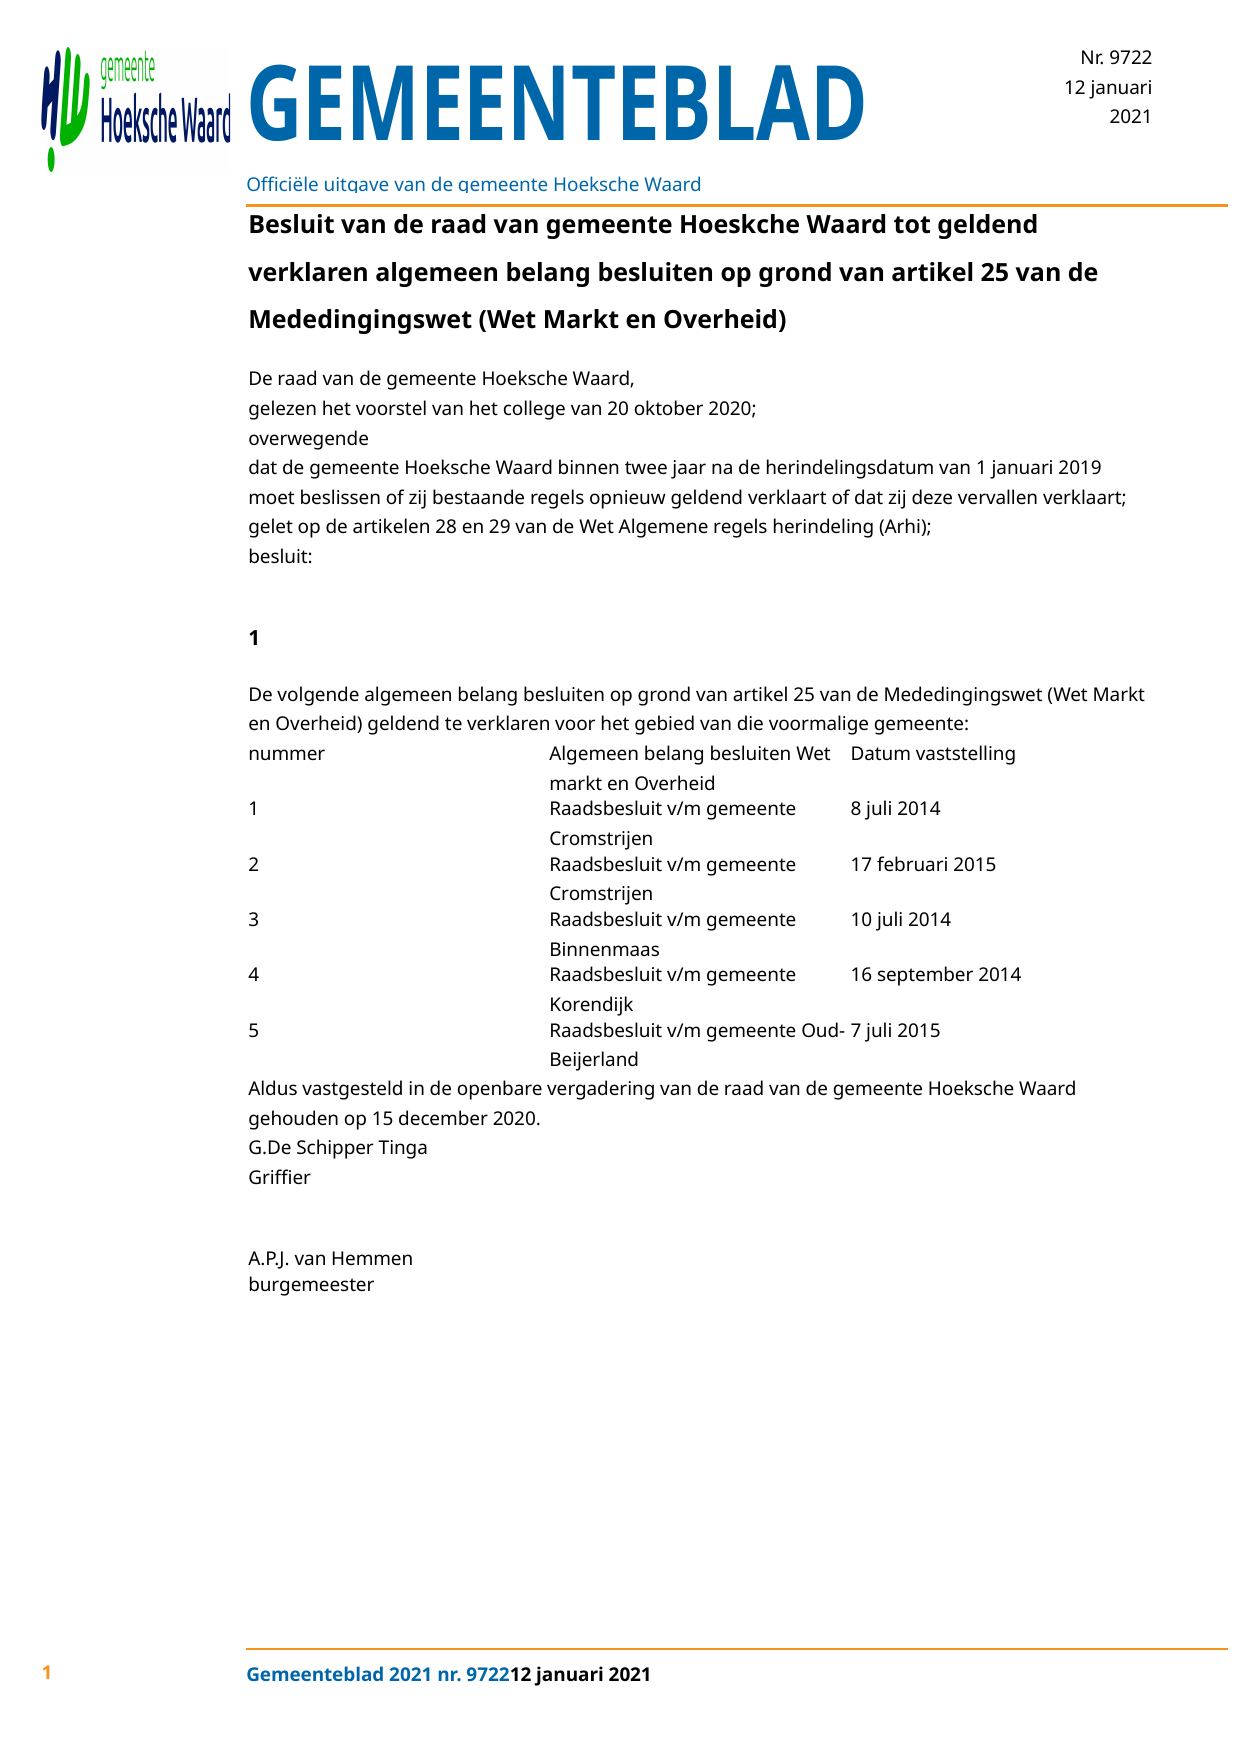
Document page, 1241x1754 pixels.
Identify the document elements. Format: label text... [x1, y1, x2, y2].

table_cell Raadsbesluit v/m gemeente Oud-Beijerland [549, 1017, 850, 1072]
table_cell Raadsbesluit v/m gemeente Cromstrijen [549, 796, 850, 851]
text A.P.J. van Hemmen [248, 1245, 1152, 1271]
table_cell Raadsbesluit v/m gemeente Cromstrijen [549, 851, 850, 906]
table_cell 10 juli 2014 [850, 906, 1152, 962]
table_header nummer [248, 740, 549, 796]
text De volgende algemeen belang besluiten op grond van artikel 25 van de Mededingingswet (Wet Markt en Overheid) geldend te verklaren voor het gebied van die voormalige gemeente: [248, 681, 1152, 736]
text overwegende [248, 425, 1152, 450]
table_cell 7 juli 2015 [850, 1017, 1152, 1072]
text Aldus vastgesteld in de openbare vergadering van de raad van de gemeente Hoeksche Waard gehouden op 15 december 2020. [248, 1075, 1152, 1131]
table_cell 3 [248, 906, 549, 962]
text Besluit van de raad van gemeente Hoeskche Waard tot geldend verklaren algemeen belang besluiten op grond van artikel 25 van de Mededingingswet (Wet Markt en Overheid) [248, 207, 1152, 336]
table_cell 5 [248, 1017, 549, 1072]
table_cell 8 juli 2014 [850, 796, 1152, 851]
text Griffier [248, 1164, 1152, 1190]
text besluit: [248, 543, 1152, 569]
table_header Algemeen belang besluiten Wet markt en Overheid [549, 740, 850, 796]
text G.De Schipper Tinga [248, 1134, 1152, 1160]
text gelezen het voorstel van het college van 20 oktober 2020; [248, 395, 1152, 421]
picture [41, 47, 231, 172]
text burgemeester [248, 1271, 1152, 1297]
table_cell 16 september 2014 [850, 962, 1152, 1017]
table_cell 2 [248, 851, 549, 906]
text dat de gemeente Hoeksche Waard binnen twee jaar na de herindelingsdatum van 1 januari 2019 moet beslissen of zij bestaande regels opnieuw geldend verklaart of dat zij deze vervallen verklaart; [248, 454, 1152, 509]
table_header Datum vaststelling [850, 740, 1152, 796]
text 1 [248, 623, 1152, 651]
table_cell Raadsbesluit v/m gemeente Korendijk [549, 962, 850, 1017]
text gelet op de artikelen 28 en 29 van de Wet Algemene regels herindeling (Arhi); [248, 513, 1152, 539]
table_cell 17 februari 2015 [850, 851, 1152, 906]
table_cell 4 [248, 962, 549, 1017]
table_cell Raadsbesluit v/m gemeente Binnenmaas [549, 906, 850, 962]
table_cell 1 [248, 796, 549, 851]
text De raad van de gemeente Hoeksche Waard, [248, 366, 1152, 391]
